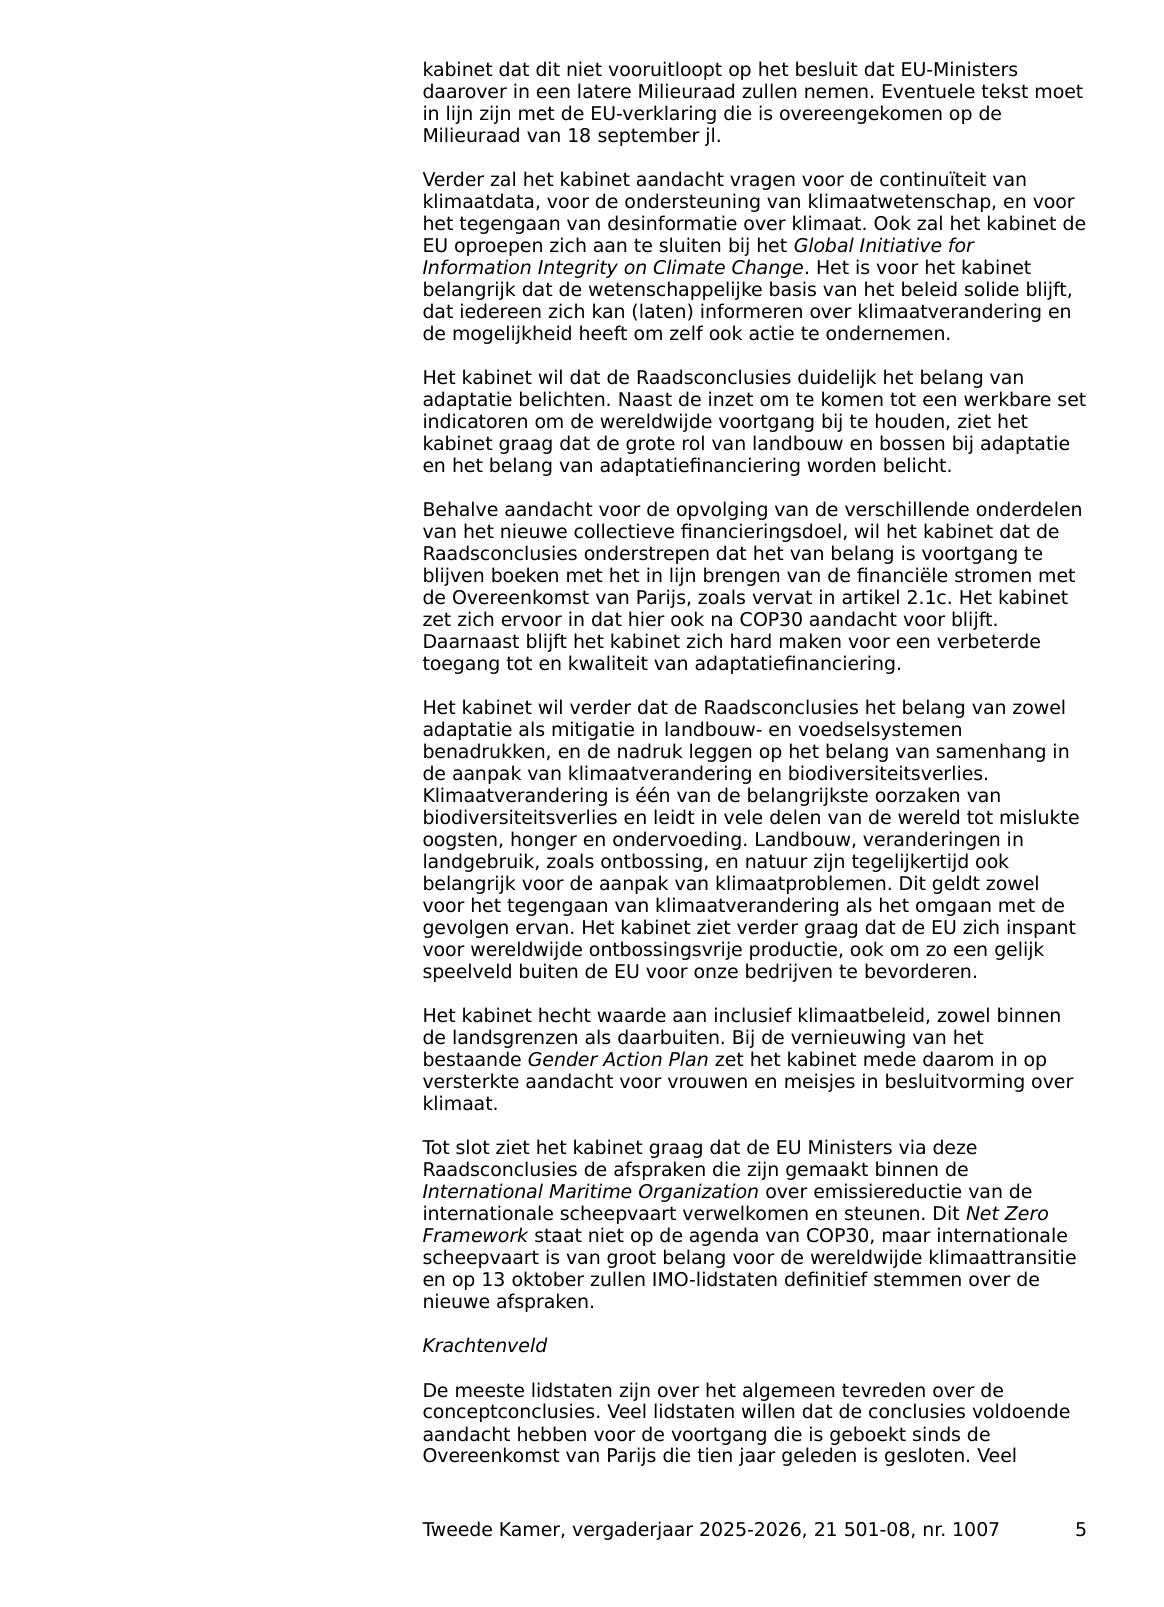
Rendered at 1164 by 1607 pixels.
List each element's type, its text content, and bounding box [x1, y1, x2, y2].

text Verder zal het kabinet aandacht vragen voor de continuïteit van klimaatdata, voor de ondersteuning van klimaatwetenschap, en voor het tegengaan van desinformatie over klimaat. Ook zal het kabinet de EU oproepen zich aan te sluiten bij het Global Initiative for Information Integrity on Climate Change. Het is voor het kabinet belangrijk dat de wetenschappelijke basis van het beleid solide blijft, dat iedereen zich kan (laten) informeren over klimaatverandering en de mogelijkheid heeft om zelf ook actie te ondernemen. [422, 169, 1087, 345]
text Het kabinet hecht waarde aan inclusief klimaatbeleid, zowel binnen de landsgrenzen als daarbuiten. Bij de vernieuwing van het bestaande Gender Action Plan zet het kabinet mede daarom in op versterkte aandacht voor vrouwen en meisjes in besluitvorming over klimaat. [422, 1005, 1087, 1115]
text Het kabinet wil dat de Raadsconclusies duidelijk het belang van adaptatie belichten. Naast de inzet om te komen tot een werkbare set indicatoren om de wereldwijde voortgang bij te houden, ziet het kabinet graag dat de grote rol van landbouw en bossen bij adaptatie en het belang van adaptatiefinanciering worden belicht. [422, 367, 1087, 477]
text Tot slot ziet het kabinet graag dat de EU Ministers via deze Raadsconclusies de afspraken die zijn gemaakt binnen de International Maritime Organization over emissiereductie van de internationale scheepvaart verwelkomen en steunen. Dit Net Zero Framework staat niet op de agenda van COP30, maar internationale scheepvaart is van groot belang voor de wereldwijde klimaattransitie en op 13 oktober zullen IMO-lidstaten definitief stemmen over de nieuwe afspraken. [422, 1137, 1087, 1313]
text Het kabinet wil verder dat de Raadsconclusies het belang van zowel adaptatie als mitigatie in landbouw- en voedselsystemen benadrukken, en de nadruk leggen op het belang van samenhang in de aanpak van klimaatverandering en biodiversiteitsverlies. Klimaatverandering is één van de belangrijkste oorzaken van biodiversiteitsverlies en leidt in vele delen van de wereld tot mislukte oogsten, honger en ondervoeding. Landbouw, veranderingen in landgebruik, zoals ontbossing, en natuur zijn tegelijkertijd ook belangrijk voor de aanpak van klimaatproblemen. Dit geldt zowel voor het tegengaan van klimaatverandering als het omgaan met de gevolgen ervan. Het kabinet ziet verder graag dat de EU zich inspant voor wereldwijde ontbossingsvrije productie, ook om zo een gelijk speelveld buiten de EU voor onze bedrijven te bevorderen. [422, 697, 1087, 983]
text De meeste lidstaten zijn over het algemeen tevreden over de conceptconclusies. Veel lidstaten willen dat de conclusies voldoende aandacht hebben voor de voortgang die is geboekt sinds de Overeenkomst van Parijs die tien jaar geleden is gesloten. Veel [422, 1379, 1087, 1467]
subtitle Krachtenveld [422, 1335, 1087, 1357]
text Behalve aandacht voor de opvolging van de verschillende onderdelen van het nieuwe collectieve financieringsdoel, wil het kabinet dat de Raadsconclusies onderstrepen dat het van belang is voortgang te blijven boeken met het in lijn brengen van de financiële stromen met de Overeenkomst van Parijs, zoals vervat in artikel 2.1c. Het kabinet zet zich ervoor in dat hier ook na COP30 aandacht voor blijft. Daarnaast blijft het kabinet zich hard maken voor een verbeterde toegang tot en kwaliteit van adaptatiefinanciering. [422, 499, 1087, 675]
text kabinet dat dit niet vooruitloopt op het besluit dat EU-Ministers daarover in een latere Milieuraad zullen nemen. Eventuele tekst moet in lijn zijn met de EU-verklaring die is overeengekomen op de Milieuraad van 18 september jl. [422, 59, 1087, 147]
